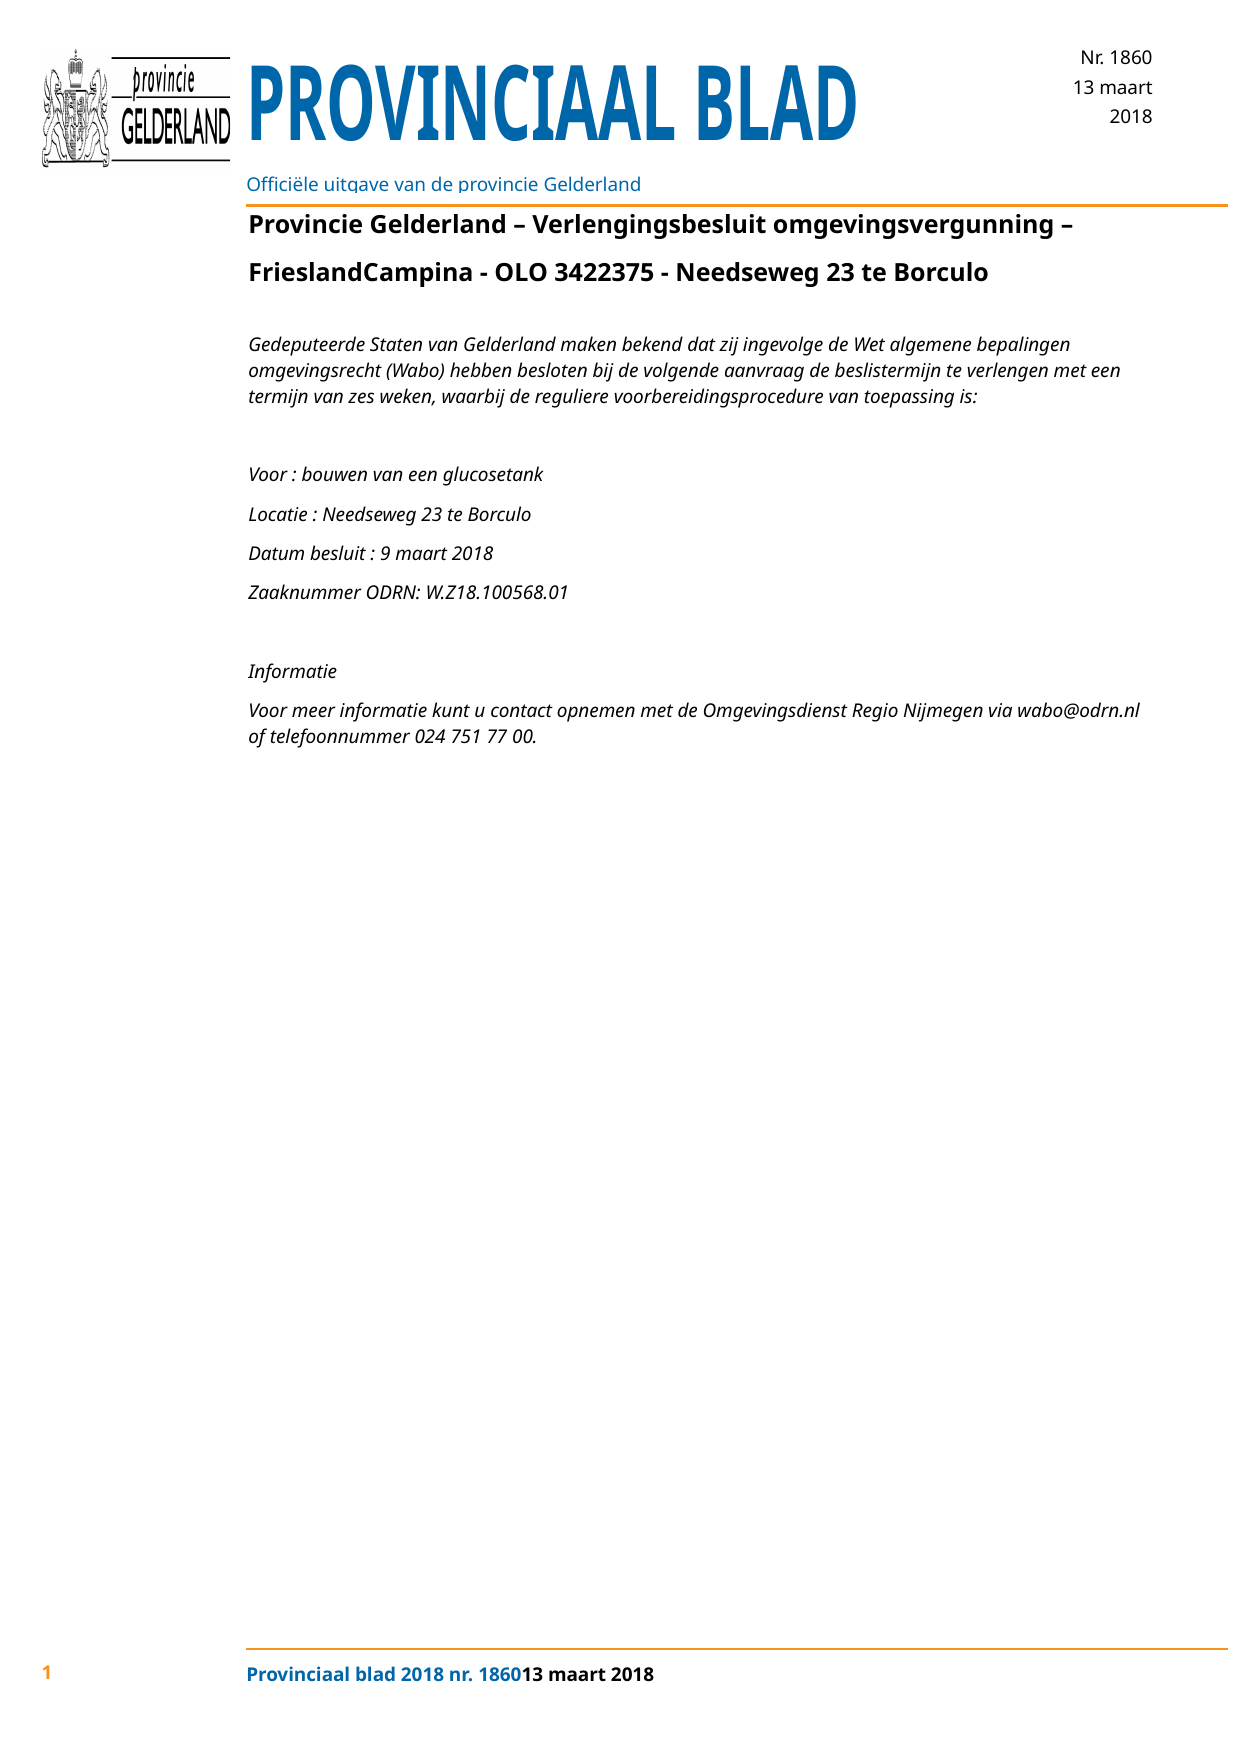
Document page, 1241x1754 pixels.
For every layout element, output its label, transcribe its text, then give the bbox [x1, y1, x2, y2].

text Gedeputeerde Staten van Gelderland maken bekend dat zij ingevolge de Wet algemene bepalingen omgevingsrecht (Wabo) hebben besloten bij de volgende aanvraag de beslistermijn te verlengen met een termijn van zes weken, waarbij de reguliere voorbereidingsprocedure van toepassing is: [248, 331, 1152, 409]
text Zaaknummer ODRN: W.Z18.100568.01 [248, 579, 1152, 605]
text Provincie Gelderland – Verlengingsbesluit omgevingsvergunning – FrieslandCampina - OLO 3422375 - Needseweg 23 te Borculo [248, 207, 1152, 288]
text Voor meer informatie kunt u contact opnemen met de Omgevingsdienst Regio Nijmegen via wabo@odrn.nl of telefoonnummer 024 751 77 00. [248, 697, 1152, 748]
picture [41, 47, 231, 172]
text Informatie [248, 658, 1152, 683]
text Voor : bouwen van een glucosetank [248, 461, 1152, 487]
text Datum besluit : 9 maart 2018 [248, 540, 1152, 566]
text Locatie : Needseweg 23 te Borculo [248, 501, 1152, 526]
